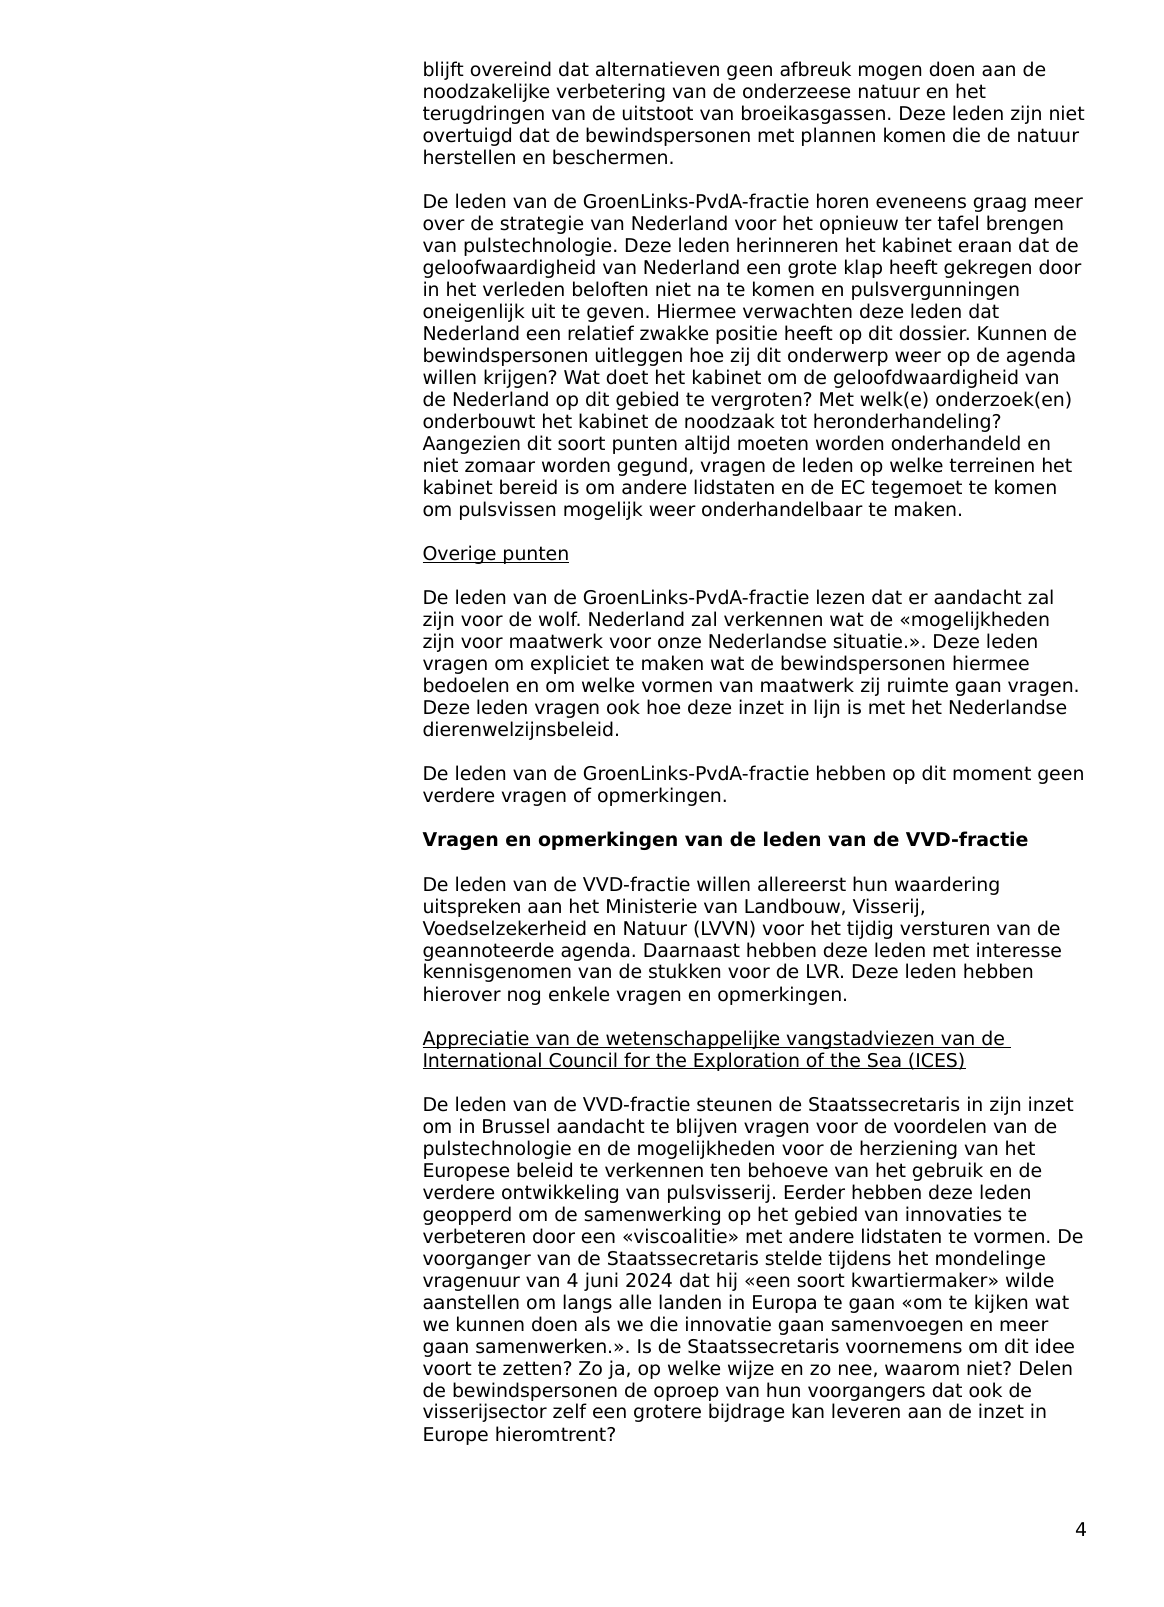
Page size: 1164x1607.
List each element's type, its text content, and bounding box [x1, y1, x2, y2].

text De leden van de VVD-fractie steunen de Staatssecretaris in zijn inzet om in Brussel aandacht te blijven vragen voor de voordelen van de pulstechnologie en de mogelijkheden voor de herziening van het Europese beleid te verkennen ten behoeve van het gebruik en de verdere ontwikkeling van pulsvisserij. Eerder hebben deze leden geopperd om de samenwerking op het gebied van innovaties te verbeteren door een «viscoalitie» met andere lidstaten te vormen. De voorganger van de Staatssecretaris stelde tijdens het mondelinge vragenuur van 4 juni 2024 dat hij «een soort kwartiermaker» wilde aanstellen om langs alle landen in Europa te gaan «om te kijken wat we kunnen doen als we die innovatie gaan samenvoegen en meer gaan samenwerken.». Is de Staatssecretaris voornemens om dit idee voort te zetten? Zo ja, op welke wijze en zo nee, waarom niet? Delen de bewindspersonen de oproep van hun voorgangers dat ook de visserijsector zelf een grotere bijdrage kan leveren aan de inzet in Europe hieromtrent? [422, 1094, 1087, 1445]
text De leden van de GroenLinks-PvdA-fractie horen eveneens graag meer over de strategie van Nederland voor het opnieuw ter tafel brengen van pulstechnologie. Deze leden herinneren het kabinet eraan dat de geloofwaardigheid van Nederland een grote klap heeft gekregen door in het verleden beloften niet na te komen en pulsvergunningen oneigenlijk uit te geven. Hiermee verwachten deze leden dat Nederland een relatief zwakke positie heeft op dit dossier. Kunnen de bewindspersonen uitleggen hoe zij dit onderwerp weer op de agenda willen krijgen? Wat doet het kabinet om de geloofdwaardigheid van de Nederland op dit gebied te vergroten? Met welk(e) onderzoek(en) onderbouwt het kabinet de noodzaak tot heronderhandeling? Aangezien dit soort punten altijd moeten worden onderhandeld en niet zomaar worden gegund, vragen de leden op welke terreinen het kabinet bereid is om andere lidstaten en de EC tegemoet te komen om pulsvissen mogelijk weer onderhandelbaar te maken. [422, 191, 1087, 521]
text De leden van de GroenLinks-PvdA-fractie lezen dat er aandacht zal zijn voor de wolf. Nederland zal verkennen wat de «mogelijkheden zijn voor maatwerk voor onze Nederlandse situatie.». Deze leden vragen om expliciet te maken wat de bewindspersonen hiermee bedoelen en om welke vormen van maatwerk zij ruimte gaan vragen. Deze leden vragen ook hoe deze inzet in lijn is met het Nederlandse dierenwelzijnsbeleid. [422, 587, 1087, 741]
subtitle Overige punten [422, 543, 1087, 565]
text blijft overeind dat alternatieven geen afbreuk mogen doen aan de noodzakelijke verbetering van de onderzeese natuur en het terugdringen van de uitstoot van broeikasgassen. Deze leden zijn niet overtuigd dat de bewindspersonen met plannen komen die de natuur herstellen en beschermen. [422, 59, 1087, 169]
text De leden van de VVD-fractie willen allereerst hun waardering uitspreken aan het Ministerie van Landbouw, Visserij, Voedselzekerheid en Natuur (LVVN) voor het tijdig versturen van de geannoteerde agenda. Daarnaast hebben deze leden met interesse kennisgenomen van de stukken voor de LVR. Deze leden hebben hierover nog enkele vragen en opmerkingen. [422, 873, 1087, 1005]
subtitle Vragen en opmerkingen van de leden van de VVD-fractie [422, 829, 1087, 851]
subtitle Appreciatie van de wetenschappelijke vangstadviezen van de International Council for the Exploration of the Sea (ICES) [422, 1028, 1087, 1072]
text De leden van de GroenLinks-PvdA-fractie hebben op dit moment geen verdere vragen of opmerkingen. [422, 763, 1087, 807]
